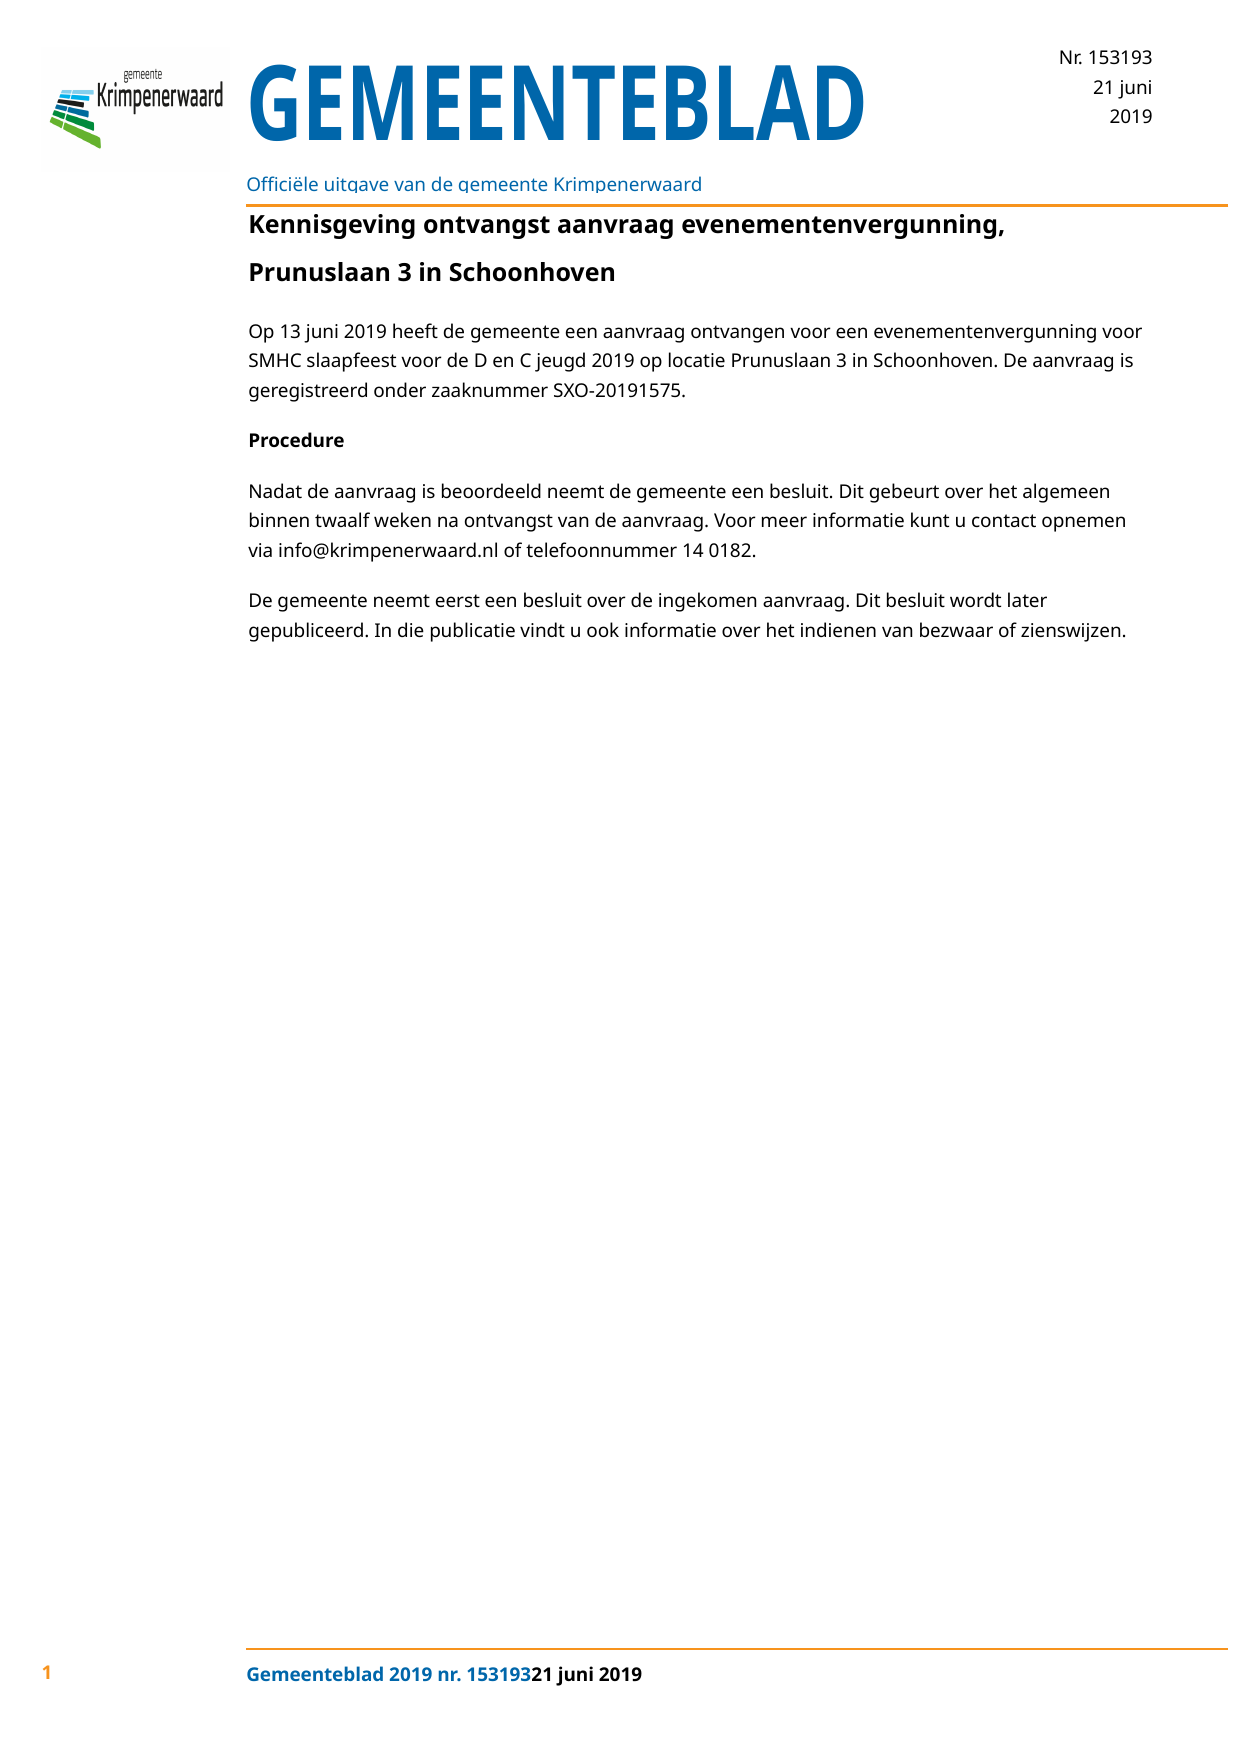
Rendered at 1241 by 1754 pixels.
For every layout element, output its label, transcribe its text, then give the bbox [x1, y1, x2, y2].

text Nadat de aanvraag is beoordeeld neemt de gemeente een besluit. Dit gebeurt over het algemeen binnen twaalf weken na ontvangst van de aanvraag. Voor meer informatie kunt u contact opnemen via info@krimpenerwaard.nl of telefoonnummer 14 0182. [248, 478, 1152, 563]
picture [41, 47, 231, 172]
text Op 13 juni 2019 heeft de gemeente een aanvraag ontvangen voor een evenementenvergunning voor SMHC slaapfeest voor de D en C jeugd 2019 op locatie Prunuslaan 3 in Schoonhoven. De aanvraag is geregistreerd onder zaaknummer SXO-20191575. [248, 318, 1152, 403]
text De gemeente neemt eerst een besluit over de ingekomen aanvraag. Dit besluit wordt later gepubliceerd. In die publicatie vindt u ook informatie over het indienen van bezwaar of zienswijzen. [248, 587, 1152, 643]
text Procedure [248, 427, 1152, 453]
text Kennisgeving ontvangst aanvraag evenementenvergunning, Prunuslaan 3 in Schoonhoven [248, 207, 1152, 288]
